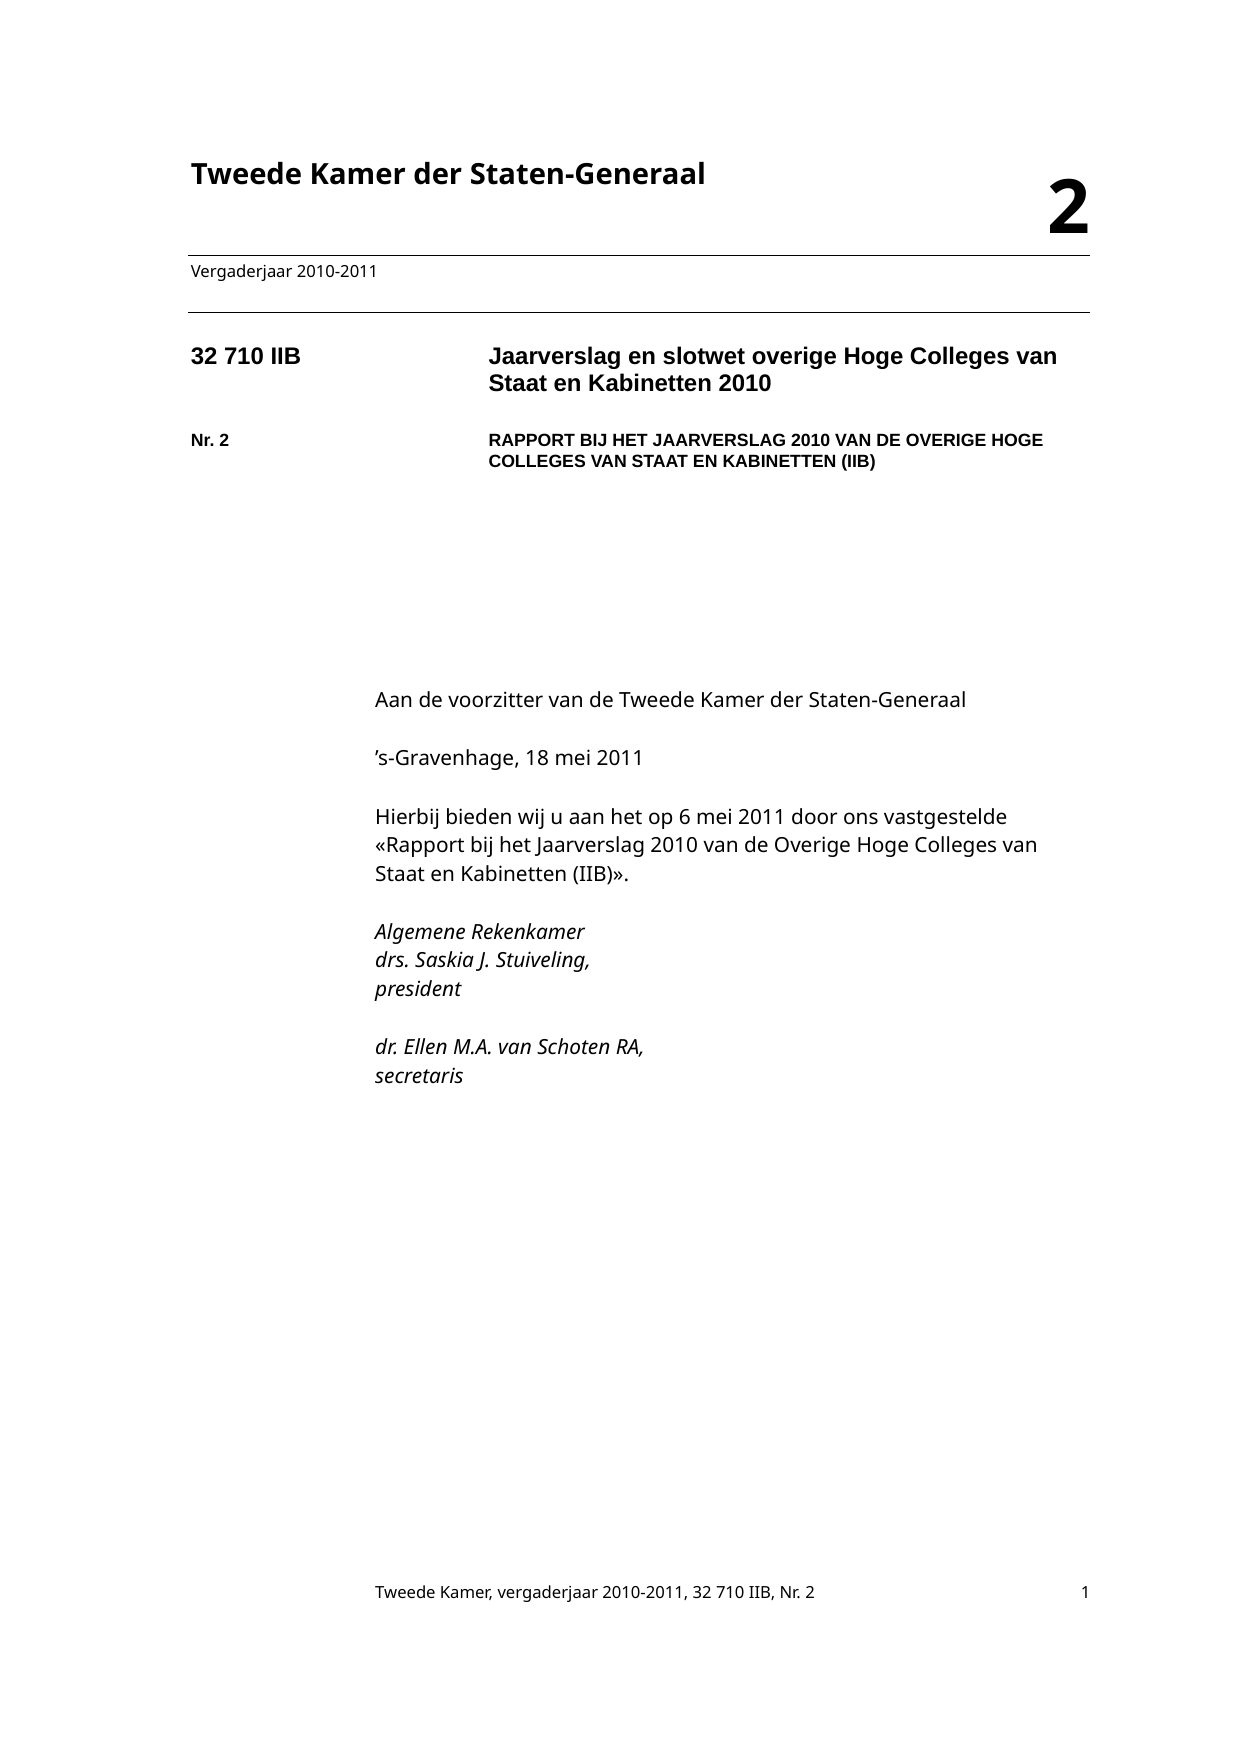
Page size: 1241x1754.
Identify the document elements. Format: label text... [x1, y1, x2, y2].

text president [375, 974, 1090, 1002]
table_cell 32 710 IIB [188, 339, 485, 427]
table_cell Vergaderjaar 2010-2011 [188, 256, 485, 312]
text Algemene Rekenkamer [375, 917, 1090, 946]
text Hierbij bieden wij u aan het op 6 mei 2011 door ons vastgestelde «Rapport bij het Jaarverslag 2010 van de Overige Hoge Colleges van Staat en Kabinetten (IIB)». [375, 802, 1090, 887]
table_cell [485, 256, 1090, 312]
table_cell Nr. 2 [188, 427, 485, 566]
text Aan de voorzitter van de Tweede Kamer der Staten-Generaal [375, 685, 1090, 713]
text drs. Saskia J. Stuiveling, [375, 946, 1090, 974]
table_cell [485, 313, 1090, 339]
table_header 2 [910, 150, 1090, 255]
text ’s-Gravenhage, 18 mei 2011 [375, 743, 1090, 772]
table_cell RAPPORT BIJ HET JAARVERSLAG 2010 VAN DE OVERIGE HOGE COLLEGES VAN STAAT EN KABINETTEN (IIB) [485, 427, 1090, 566]
table_header Tweede Kamer der Staten-Generaal [188, 150, 909, 255]
text dr. Ellen M.A. van Schoten RA, [375, 1032, 1090, 1061]
text secretaris [375, 1061, 1090, 1089]
table_cell [188, 313, 485, 339]
table_cell Jaarverslag en slotwet overige Hoge Colleges van Staat en Kabinetten 2010 [485, 339, 1090, 427]
